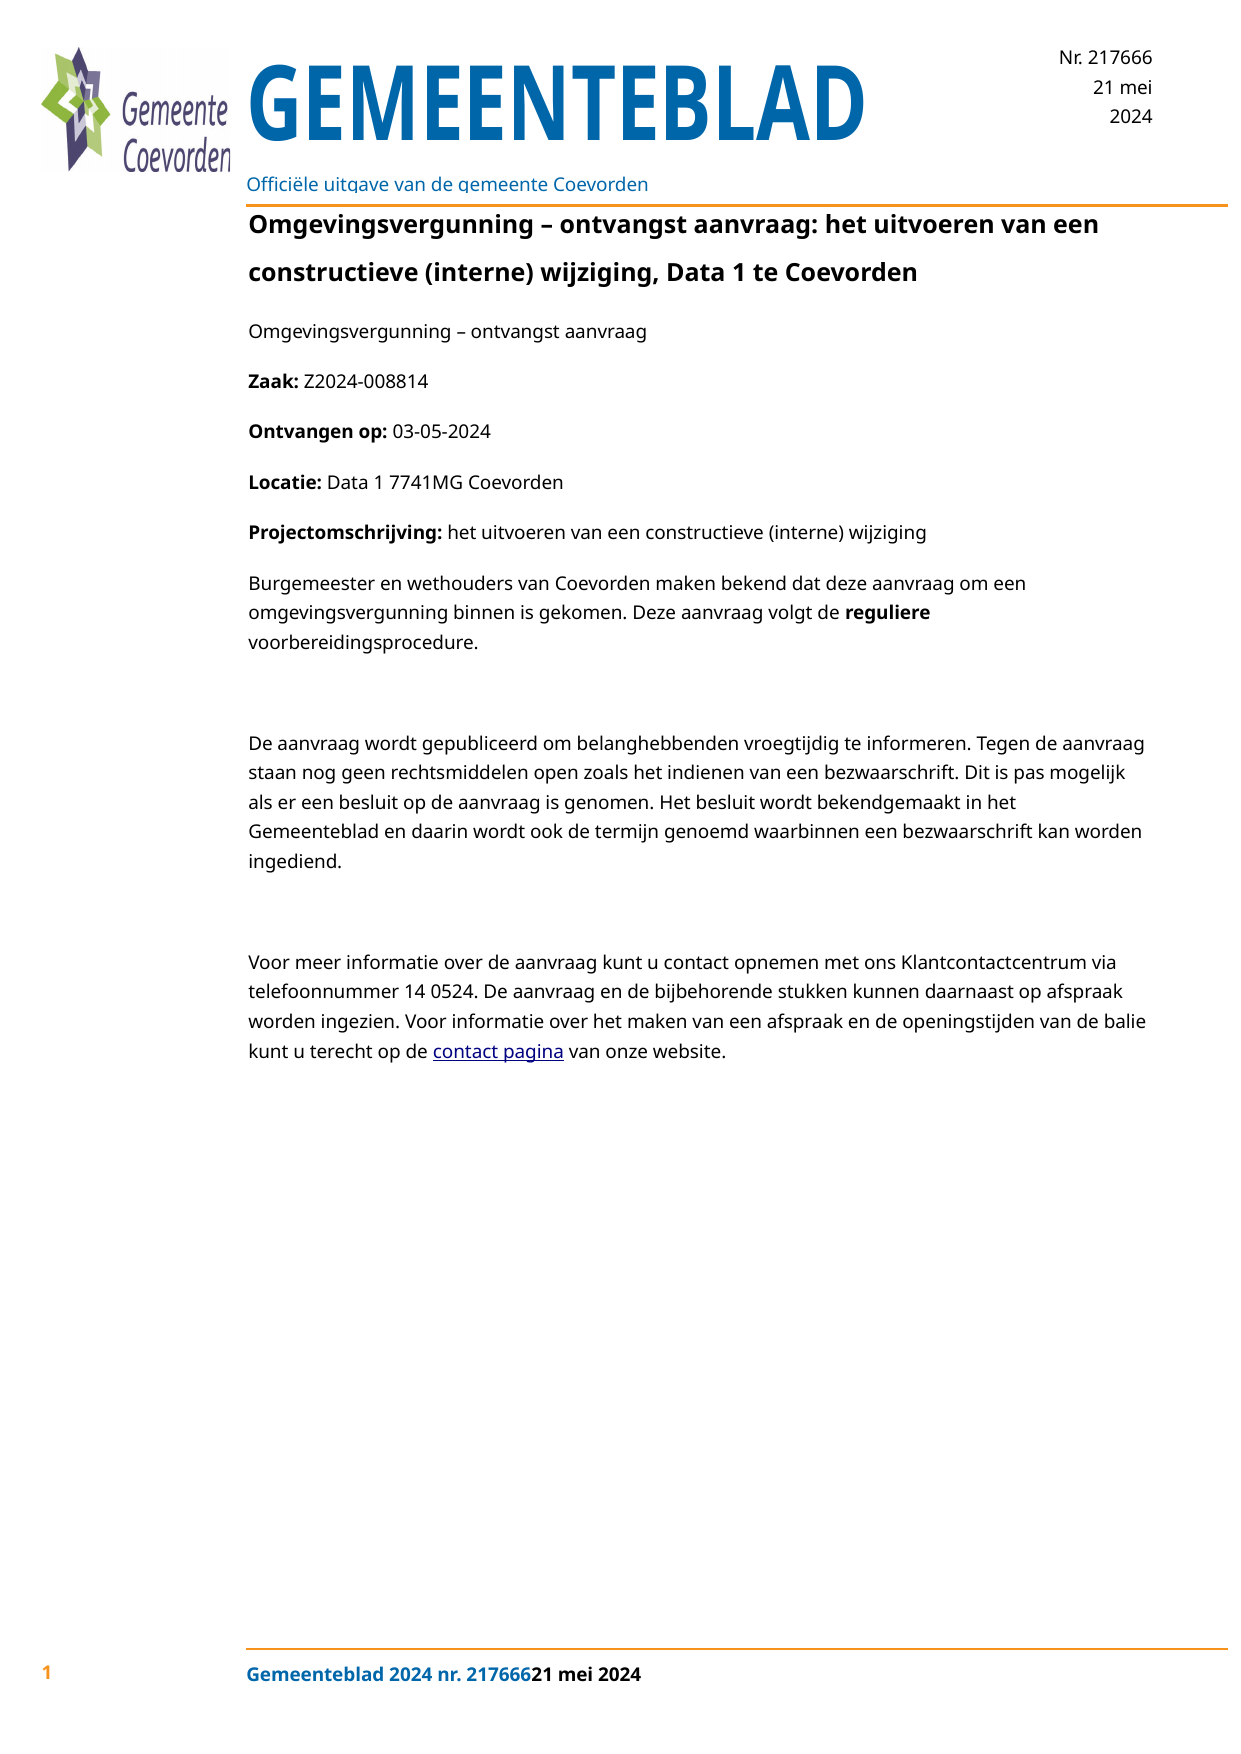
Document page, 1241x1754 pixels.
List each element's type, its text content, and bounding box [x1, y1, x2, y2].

text De aanvraag wordt gepubliceerd om belanghebbenden vroegtijdig te informeren. Tegen de aanvraag staan nog geen rechtsmiddelen open zoals het indienen van een bezwaarschrift. Dit is pas mogelijk als er een besluit op de aanvraag is genomen. Het besluit wordt bekendgemaakt in het Gemeenteblad en daarin wordt ook de termijn genoemd waarbinnen een bezwaarschrift kan worden ingediend. [248, 730, 1152, 874]
text Locatie: Data 1 7741MG Coevorden [248, 469, 1152, 495]
text Projectomschrijving: het uitvoeren van een constructieve (interne) wijziging [248, 519, 1152, 545]
text Omgevingsvergunning – ontvangst aanvraag [248, 318, 1152, 344]
text Zaak: Z2024-008814 [248, 368, 1152, 394]
text Ontvangen op: 03-05-2024 [248, 419, 1152, 444]
text Omgevingsvergunning – ontvangst aanvraag: het uitvoeren van een constructieve (interne) wijziging, Data 1 te Coevorden [248, 207, 1152, 288]
text Voor meer informatie over de aanvraag kunt u contact opnemen met ons Klantcontactcentrum via telefoonnummer 14 0524. De aanvraag en de bijbehorende stukken kunnen daarnaast op afspraak worden ingezien. Voor informatie over het maken van een afspraak en de openingstijden van de balie kunt u terecht op de contact pagina van onze website. [248, 949, 1152, 1064]
text Burgemeester en wethouders van Coevorden maken bekend dat deze aanvraag om een omgevingsvergunning binnen is gekomen. Deze aanvraag volgt de reguliere voorbereidingsprocedure. [248, 570, 1152, 655]
picture [41, 47, 231, 172]
